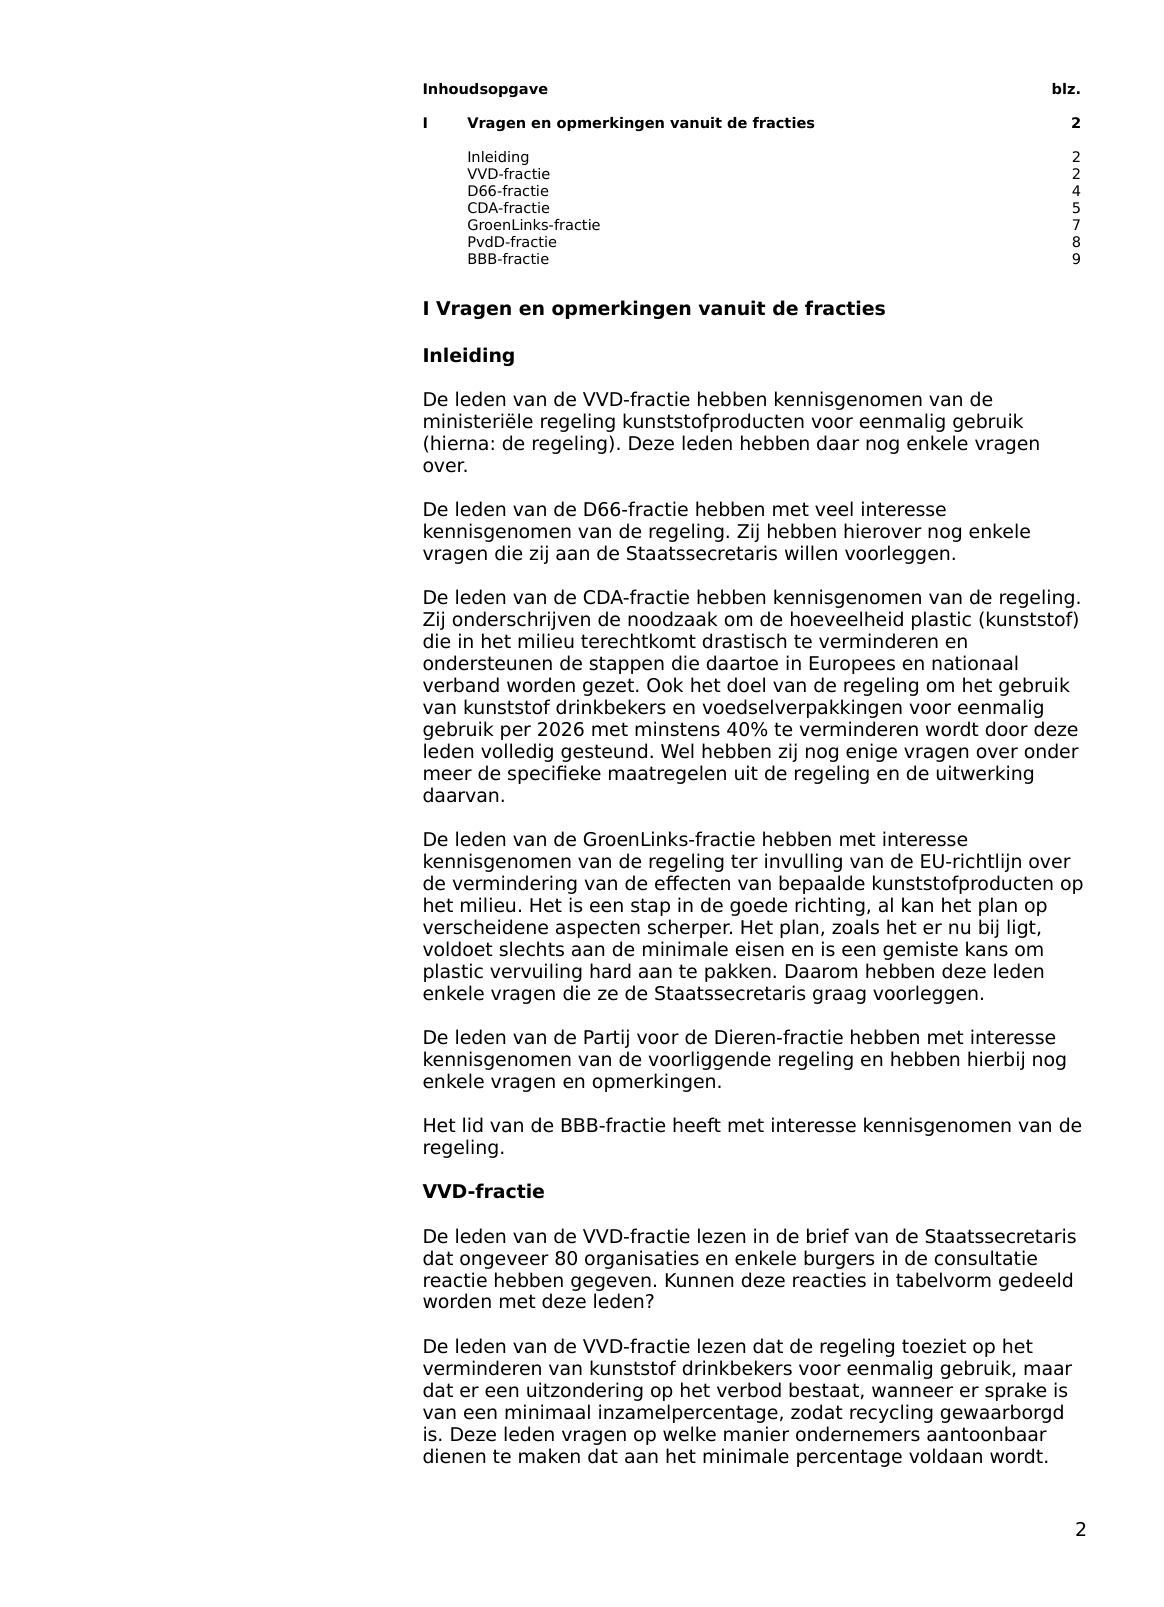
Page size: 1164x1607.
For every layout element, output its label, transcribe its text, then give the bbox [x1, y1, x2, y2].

table_cell 9 [993, 251, 1087, 268]
table_cell [422, 234, 461, 251]
table_cell Vragen en opmerkingen vanuit de fracties [461, 115, 993, 132]
text De leden van de CDA-fractie hebben kennisgenomen van de regeling. Zij onderschrijven de noodzaak om de hoeveelheid plastic (kunststof) die in het milieu terechtkomt drastisch te verminderen en ondersteunen de stappen die daartoe in Europees en nationaal verband worden gezet. Ook het doel van de regeling om het gebruik van kunststof drinkbekers en voedselverpakkingen voor eenmalig gebruik per 2026 met minstens 40% te verminderen wordt door deze leden volledig gesteund. Wel hebben zij nog enige vragen over onder meer de specifieke maatregelen uit de regeling en de uitwerking daarvan. [422, 587, 1087, 807]
table_header Inhoudsopgave [422, 81, 993, 98]
table_cell 5 [993, 200, 1087, 217]
table_cell [422, 183, 461, 200]
table_cell 2 [993, 166, 1087, 183]
table_cell 4 [993, 183, 1087, 200]
text De leden van de VVD-fractie hebben kennisgenomen van de ministeriële regeling kunststofproducten voor eenmalig gebruik (hierna: de regeling). Deze leden hebben daar nog enkele vragen over. [422, 389, 1087, 477]
table_cell [422, 251, 461, 268]
subtitle I Vragen en opmerkingen vanuit de fracties [422, 298, 1087, 320]
table_cell [422, 132, 461, 149]
table_cell PvdD-fractie [461, 234, 993, 251]
table_header blz. [993, 81, 1087, 98]
table_cell 2 [993, 149, 1087, 166]
table_cell D66-fractie [461, 183, 993, 200]
table_cell I [422, 115, 461, 132]
table_cell 7 [993, 217, 1087, 234]
table_cell CDA-fractie [461, 200, 993, 217]
subtitle VVD-fractie [422, 1181, 1087, 1203]
table_cell VVD-fractie [461, 166, 993, 183]
table_cell [422, 98, 461, 115]
table_cell BBB-fractie [461, 251, 993, 268]
text De leden van de Partij voor de Dieren-fractie hebben met interesse kennisgenomen van de voorliggende regeling en hebben hierbij nog enkele vragen en opmerkingen. [422, 1027, 1087, 1093]
table_cell [461, 132, 993, 149]
table_cell [993, 98, 1087, 115]
text De leden van de VVD-fractie lezen dat de regeling toeziet op het verminderen van kunststof drinkbekers voor eenmalig gebruik, maar dat er een uitzondering op het verbod bestaat, wanneer er sprake is van een minimaal inzamelpercentage, zodat recycling gewaarborgd is. Deze leden vragen op welke manier ondernemers aantoonbaar dienen te maken dat aan het minimale percentage voldaan wordt. [422, 1336, 1087, 1467]
table_cell 2 [993, 115, 1087, 132]
table_cell [422, 200, 461, 217]
table_cell GroenLinks-fractie [461, 217, 993, 234]
table_cell [461, 98, 993, 115]
table_cell Inleiding [461, 149, 993, 166]
text Het lid van de BBB-fractie heeft met interesse kennisgenomen van de regeling. [422, 1115, 1087, 1159]
table_cell [422, 149, 461, 166]
text De leden van de D66-fractie hebben met veel interesse kennisgenomen van de regeling. Zij hebben hierover nog enkele vragen die zij aan de Staatssecretaris willen voorleggen. [422, 499, 1087, 565]
table_cell [422, 166, 461, 183]
table_cell 8 [993, 234, 1087, 251]
text De leden van de VVD-fractie lezen in de brief van de Staatssecretaris dat ongeveer 80 organisaties en enkele burgers in de consultatie reactie hebben gegeven. Kunnen deze reacties in tabelvorm gedeeld worden met deze leden? [422, 1226, 1087, 1313]
subtitle Inleiding [422, 345, 1087, 367]
text De leden van de GroenLinks-fractie hebben met interesse kennisgenomen van de regeling ter invulling van de EU-richtlijn over de vermindering van de effecten van bepaalde kunststofproducten op het milieu. Het is een stap in de goede richting, al kan het plan op verscheidene aspecten scherper. Het plan, zoals het er nu bij ligt, voldoet slechts aan de minimale eisen en is een gemiste kans om plastic vervuiling hard aan te pakken. Daarom hebben deze leden enkele vragen die ze de Staatssecretaris graag voorleggen. [422, 829, 1087, 1005]
table_cell [993, 132, 1087, 149]
table_cell [422, 217, 461, 234]
